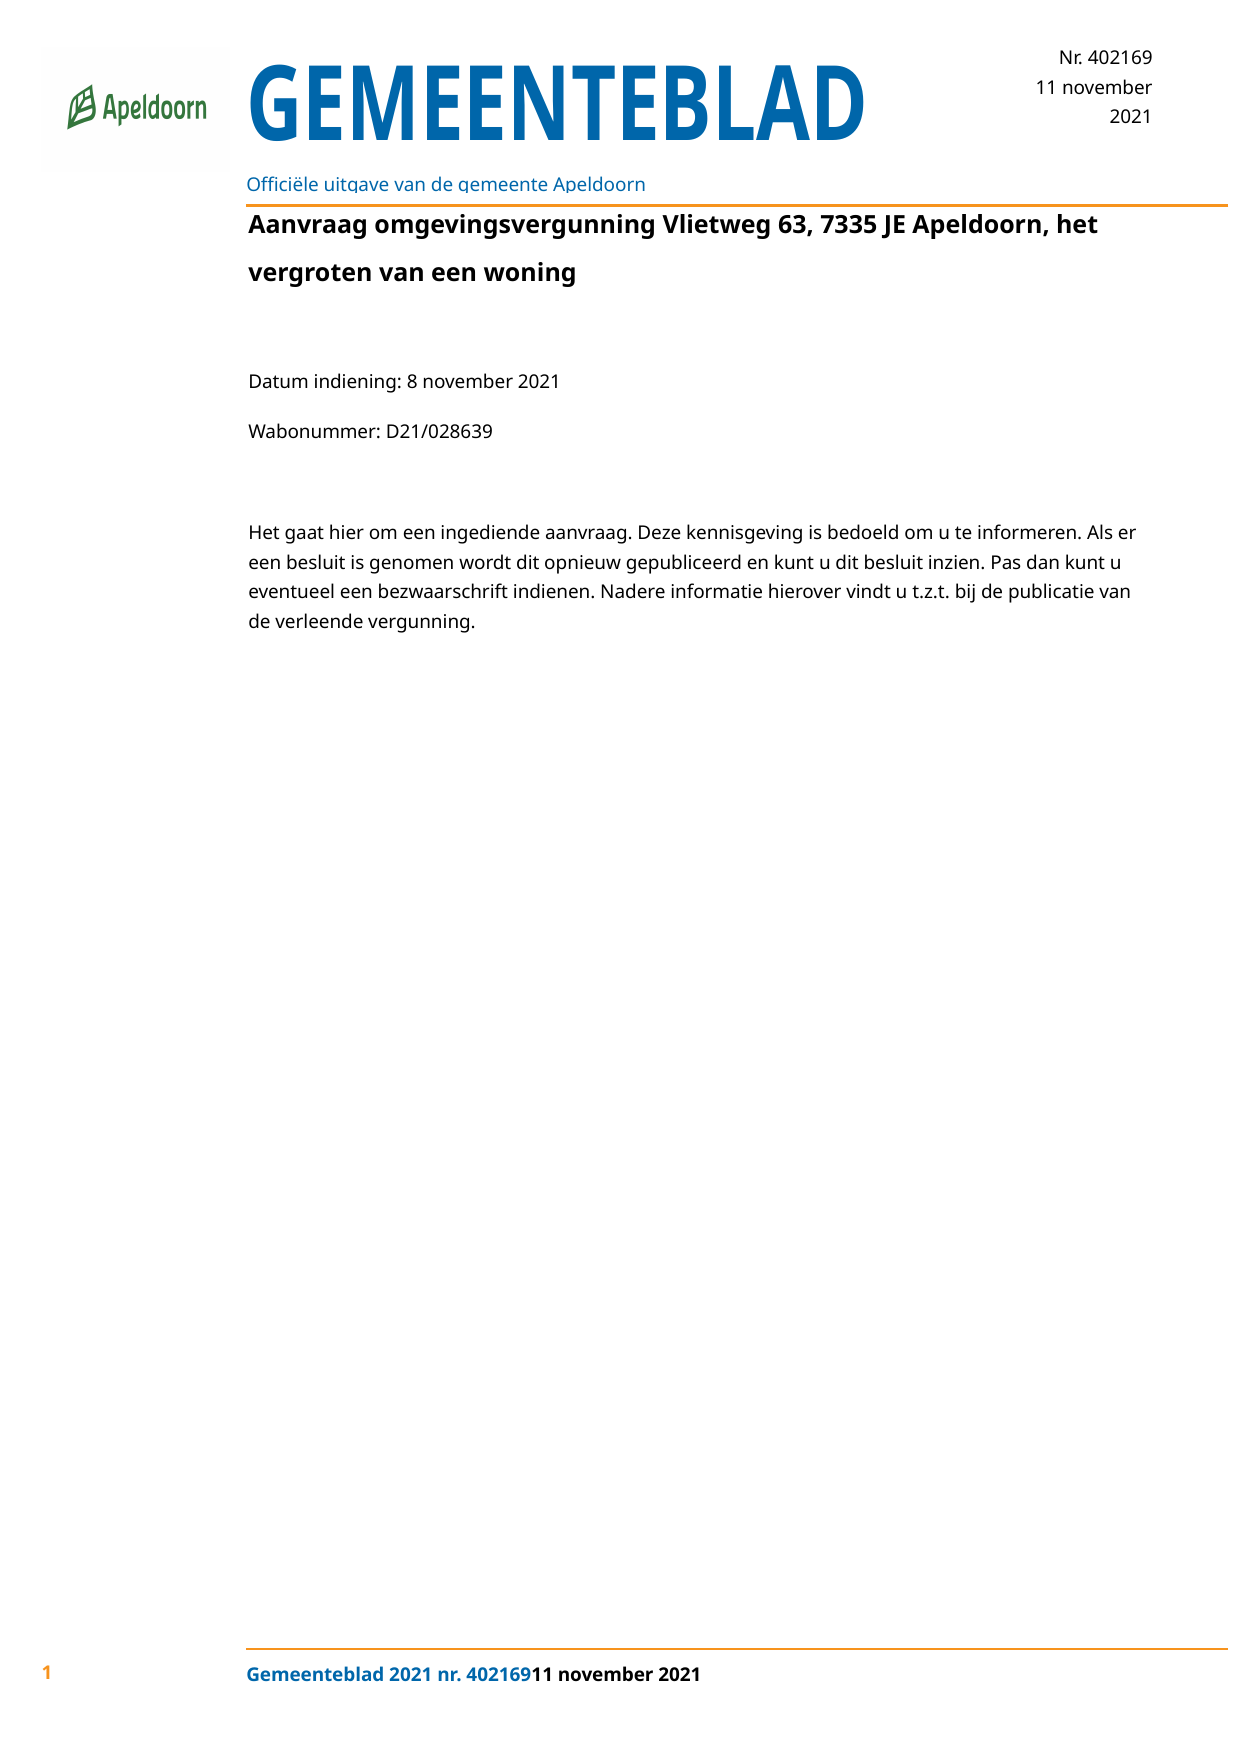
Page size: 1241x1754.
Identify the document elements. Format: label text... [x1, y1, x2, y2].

text Wabonummer: D21/028639 [248, 419, 1152, 444]
text Het gaat hier om een ingediende aanvraag. Deze kennisgeving is bedoeld om u te informeren. Als er een besluit is genomen wordt dit opnieuw gepubliceerd en kunt u dit besluit inzien. Pas dan kunt u eventueel een bezwaarschrift indienen. Nadere informatie hierover vindt u t.z.t. bij de publicatie van de verleende vergunning. [248, 519, 1152, 634]
text Aanvraag omgevingsvergunning Vlietweg 63, 7335 JE Apeldoorn, het vergroten van een woning [248, 207, 1152, 288]
picture [41, 47, 231, 172]
text Datum indiening: 8 november 2021 [248, 368, 1152, 394]
